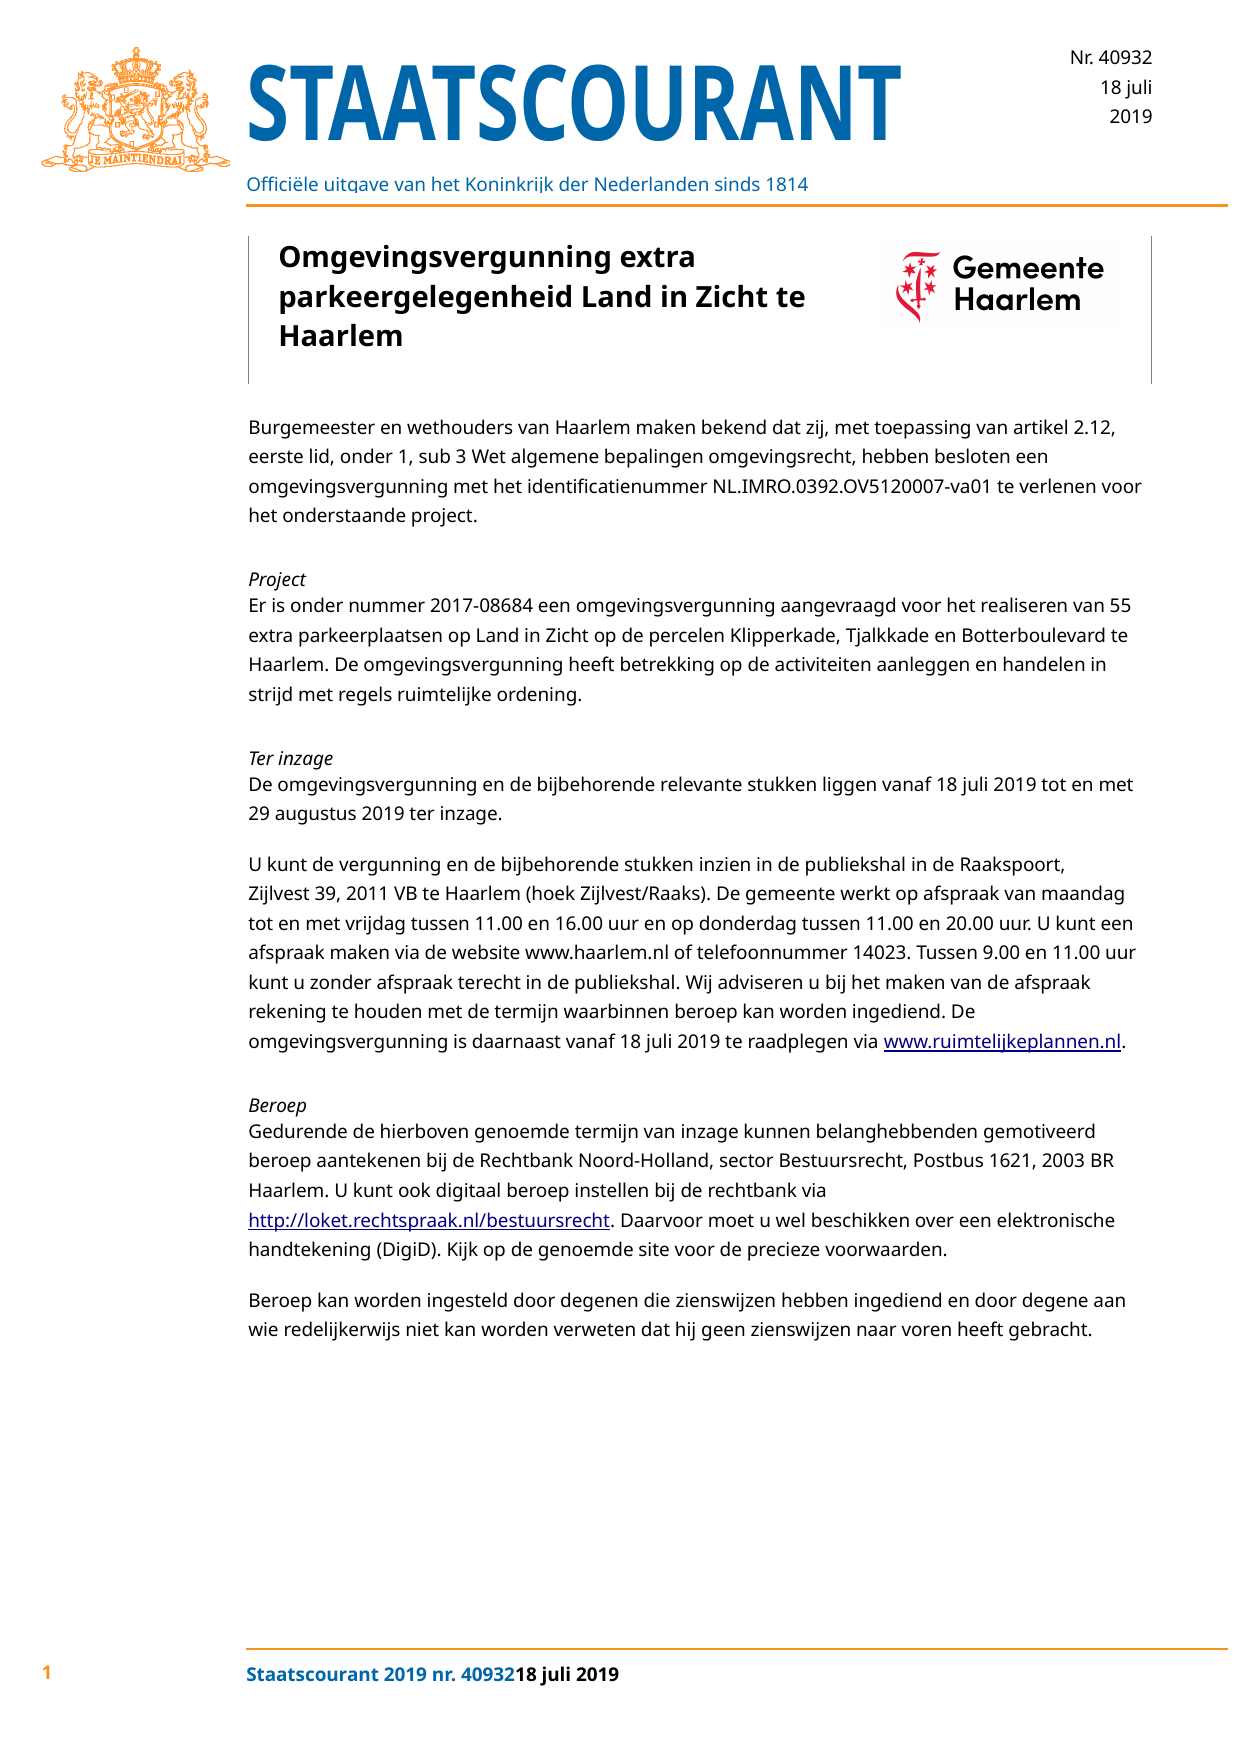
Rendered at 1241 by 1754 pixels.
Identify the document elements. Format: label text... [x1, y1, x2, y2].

text Gedurende de hierboven genoemde termijn van inzage kunnen belanghebbenden gemotiveerd beroep aantekenen bij de Rechtbank Noord-Holland, sector Bestuursrecht, Postbus 1621, 2003 BR Haarlem. U kunt ook digitaal beroep instellen bij de rechtbank via http://loket.rechtspraak.nl/bestuursrecht. Daarvoor moet u wel beschikken over een elektronische handtekening (DigiD). Kijk op de genoemde site voor de precieze voorwaarden. [248, 1118, 1152, 1262]
picture [41, 47, 231, 172]
text Burgemeester en wethouders van Haarlem maken bekend dat zij, met toepassing van artikel 2.12, eerste lid, onder 1, sub 3 Wet algemene bepalingen omgevingsrecht, hebben besloten een omgevingsvergunning met het identificatienummer NL.IMRO.0392.OV5120007-va01 te verlenen voor het onderstaande project. [248, 414, 1152, 528]
text Er is onder nummer 2017-08684 een omgevingsvergunning aangevraagd voor het realiseren van 55 extra parkeerplaatsen op Land in Zicht op de percelen Klipperkade, Tjalkkade en Botterboulevard te Haarlem. De omgevingsvergunning heeft betrekking op de activiteiten aanleggen en handelen in strijd met regels ruimtelijke ordening. [248, 592, 1152, 707]
text Ter inzage [248, 745, 1152, 771]
picture [882, 236, 1119, 331]
text De omgevingsvergunning en de bijbehorende relevante stukken liggen vanaf 18 juli 2019 tot en met 29 augustus 2019 ter inzage. [248, 771, 1152, 826]
text Beroep [248, 1092, 1152, 1118]
table_header [850, 236, 1151, 384]
text Beroep kan worden ingesteld door degenen die zienswijzen hebben ingediend en door degene aan wie redelijkerwijs niet kan worden verweten dat hij geen zienswijzen naar voren heeft gebracht. [248, 1287, 1152, 1342]
text Project [248, 567, 1152, 592]
text U kunt de vergunning en de bijbehorende stukken inzien in de publiekshal in de Raakspoort, Zijlvest 39, 2011 VB te Haarlem (hoek Zijlvest/Raaks). De gemeente werkt op afspraak van maandag tot en met vrijdag tussen 11.00 en 16.00 uur en op donderdag tussen 11.00 en 20.00 uur. U kunt een afspraak maken via de website www.haarlem.nl of telefoonnummer 14023. Tussen 9.00 en 11.00 uur kunt u zonder afspraak terecht in de publiekshal. Wij adviseren u bij het maken van de afspraak rekening te houden met de termijn waarbinnen beroep kan worden ingediend. De omgevingsvergunning is daarnaast vanaf 18 juli 2019 te raadplegen via www.ruimtelijkeplannen.nl. [248, 851, 1152, 1054]
table_header Omgevingsvergunning extra parkeergelegenheid Land in Zicht te Haarlem [249, 236, 850, 384]
